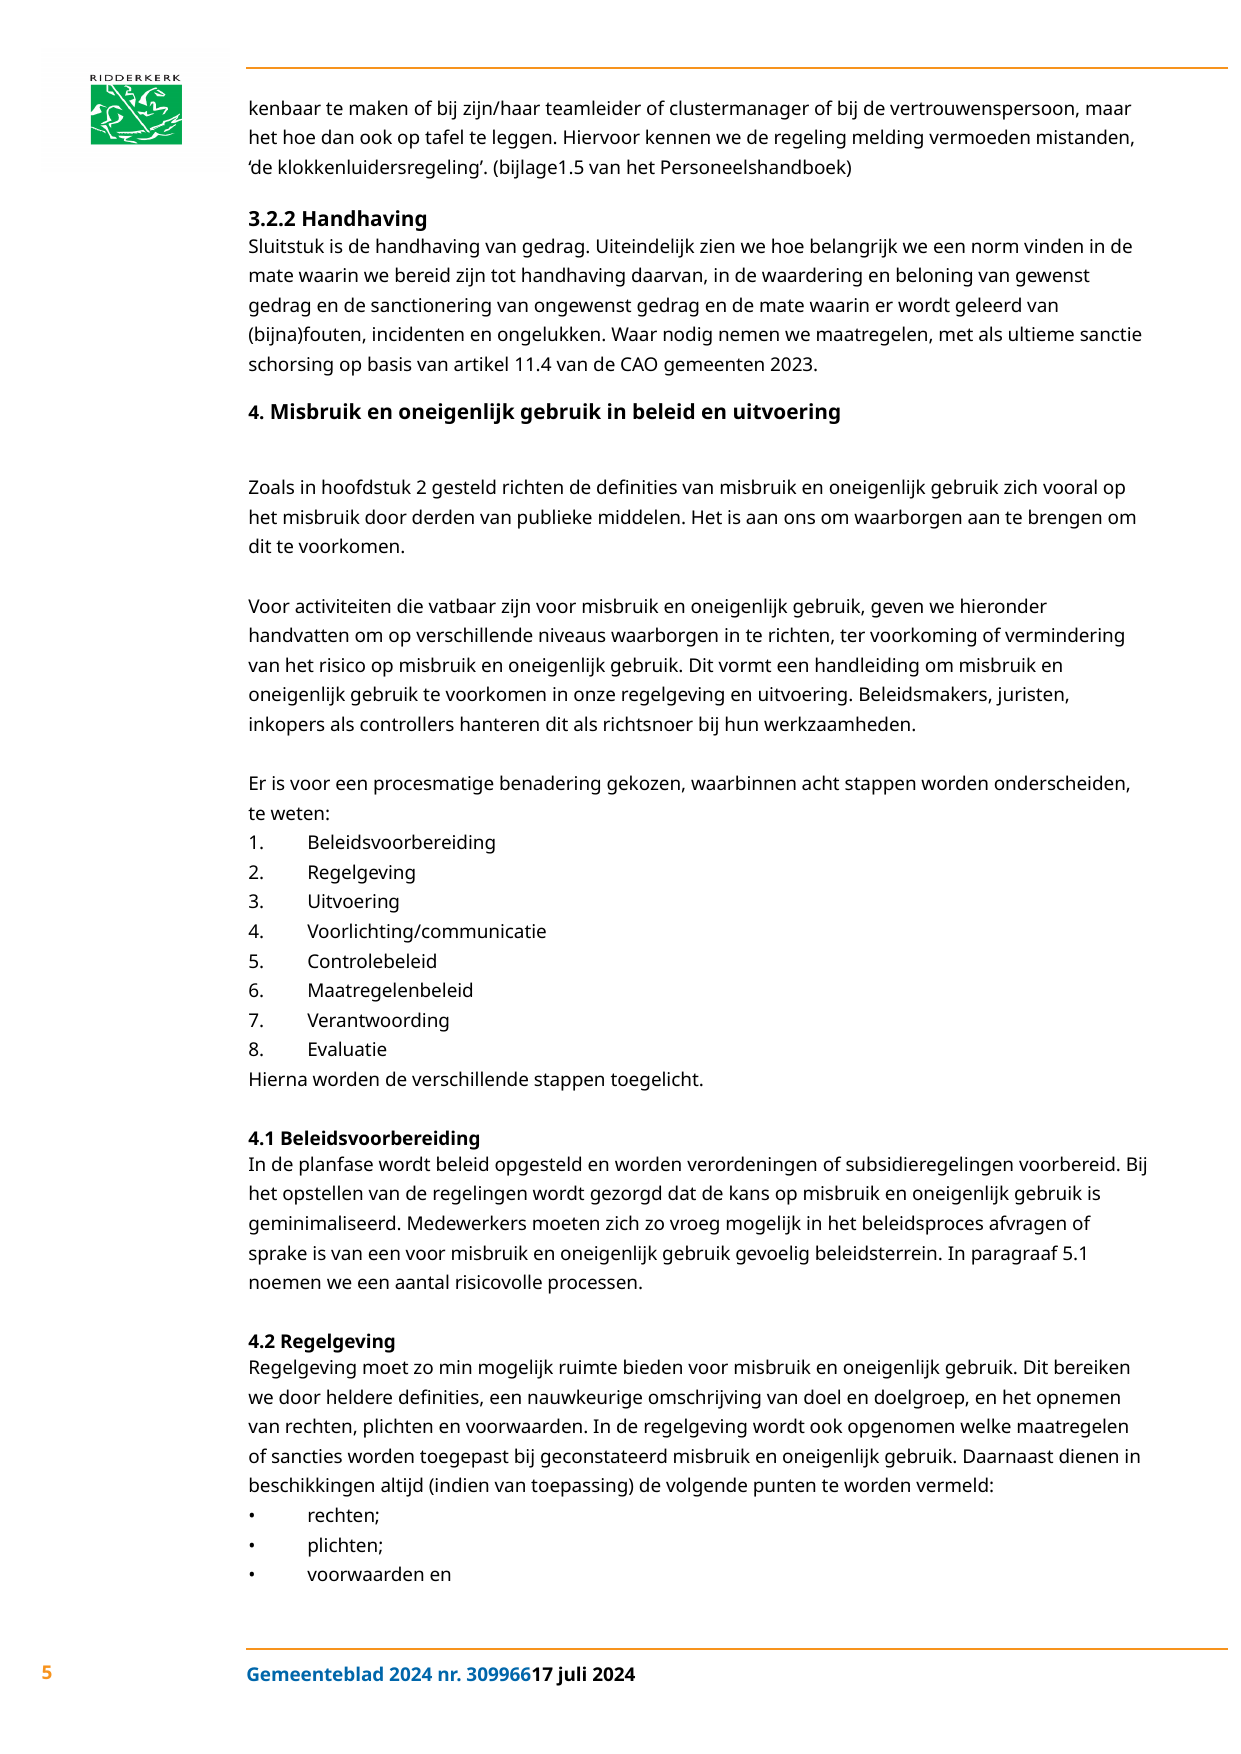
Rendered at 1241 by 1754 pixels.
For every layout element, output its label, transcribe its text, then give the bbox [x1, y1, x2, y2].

text kenbaar te maken of bij zijn/haar teamleider of clustermanager of bij de vertrouwenspersoon, maar het hoe dan ook op tafel te leggen. Hiervoor kennen we de regeling melding vermoeden mistanden, ‘de klokkenluidersregeling’. (bijlage1.5 van het Personeelshandboek) [248, 95, 1152, 180]
list voorwaarden en [248, 1561, 1152, 1587]
text 4. Misbruik en oneigenlijk gebruik in beleid en uitvoering [248, 397, 1152, 425]
text Hierna worden de verschillende stappen toegelicht. [248, 1066, 1152, 1092]
text 4.1 Beleidsvoorbereiding [248, 1125, 1152, 1151]
list Uitvoering [248, 889, 1152, 914]
text In de planfase wordt beleid opgesteld en worden verordeningen of subsidieregelingen voorbereid. Bij het opstellen van de regelingen wordt gezorgd dat de kans op misbruik en oneigenlijk gebruik is geminimaliseerd. Medewerkers moeten zich zo vroeg mogelijk in het beleidsproces afvragen of sprake is van een voor misbruik en oneigenlijk gebruik gevoelig beleidsterrein. In paragraaf 5.1 noemen we een aantal risicovolle processen. [248, 1151, 1152, 1295]
list Maatregelenbeleid [248, 977, 1152, 1003]
text Voor activiteiten die vatbaar zijn voor misbruik en oneigenlijk gebruik, geven we hieronder handvatten om op verschillende niveaus waarborgen in te richten, ter voorkoming of vermindering van het risico op misbruik en oneigenlijk gebruik. Dit vormt een handleiding om misbruik en oneigenlijk gebruik te voorkomen in onze regelgeving en uitvoering. Beleidsmakers, juristen, inkopers als controllers hanteren dit als richtsnoer bij hun werkzaamheden. [248, 593, 1152, 737]
list plichten; [248, 1532, 1152, 1557]
text Er is voor een procesmatige benadering gekozen, waarbinnen acht stappen worden onderscheiden, te weten: [248, 770, 1152, 826]
text 3.2.2 Handhaving [248, 204, 1152, 233]
text Regelgeving moet zo min mogelijk ruimte bieden voor misbruik en oneigenlijk gebruik. Dit bereiken we door heldere definities, een nauwkeurige omschrijving van doel en doelgroep, en het opnemen van rechten, plichten en voorwaarden. In de regelgeving wordt ook opgenomen welke maatregelen of sancties worden toegepast bij geconstateerd misbruik en oneigenlijk gebruik. Daarnaast dienen in beschikkingen altijd (indien van toepassing) de volgende punten te worden vermeld: [248, 1354, 1152, 1498]
text Sluitstuk is de handhaving van gedrag. Uiteindelijk zien we hoe belangrijk we een norm vinden in de mate waarin we bereid zijn tot handhaving daarvan, in de waardering en beloning van gewenst gedrag en de sanctionering van ongewenst gedrag en de mate waarin er wordt geleerd van (bijna)fouten, incidenten en ongelukken. Waar nodig nemen we maatregelen, met als ultieme sanctie schorsing op basis van artikel 11.4 van de CAO gemeenten 2023. [248, 233, 1152, 377]
list Voorlichting/communicatie [248, 918, 1152, 944]
text Zoals in hoofdstuk 2 gesteld richten de definities van misbruik en oneigenlijk gebruik zich vooral op het misbruik door derden van publieke middelen. Het is aan ons om waarborgen aan te brengen om dit te voorkomen. [248, 474, 1152, 559]
picture [41, 47, 231, 172]
list Evaluatie [248, 1037, 1152, 1062]
list Regelgeving [248, 859, 1152, 885]
list rechten; [248, 1502, 1152, 1528]
list Controlebeleid [248, 948, 1152, 973]
list Verantwoording [248, 1007, 1152, 1033]
text 4.2 Regelgeving [248, 1328, 1152, 1354]
list Beleidsvoorbereiding [248, 829, 1152, 855]
